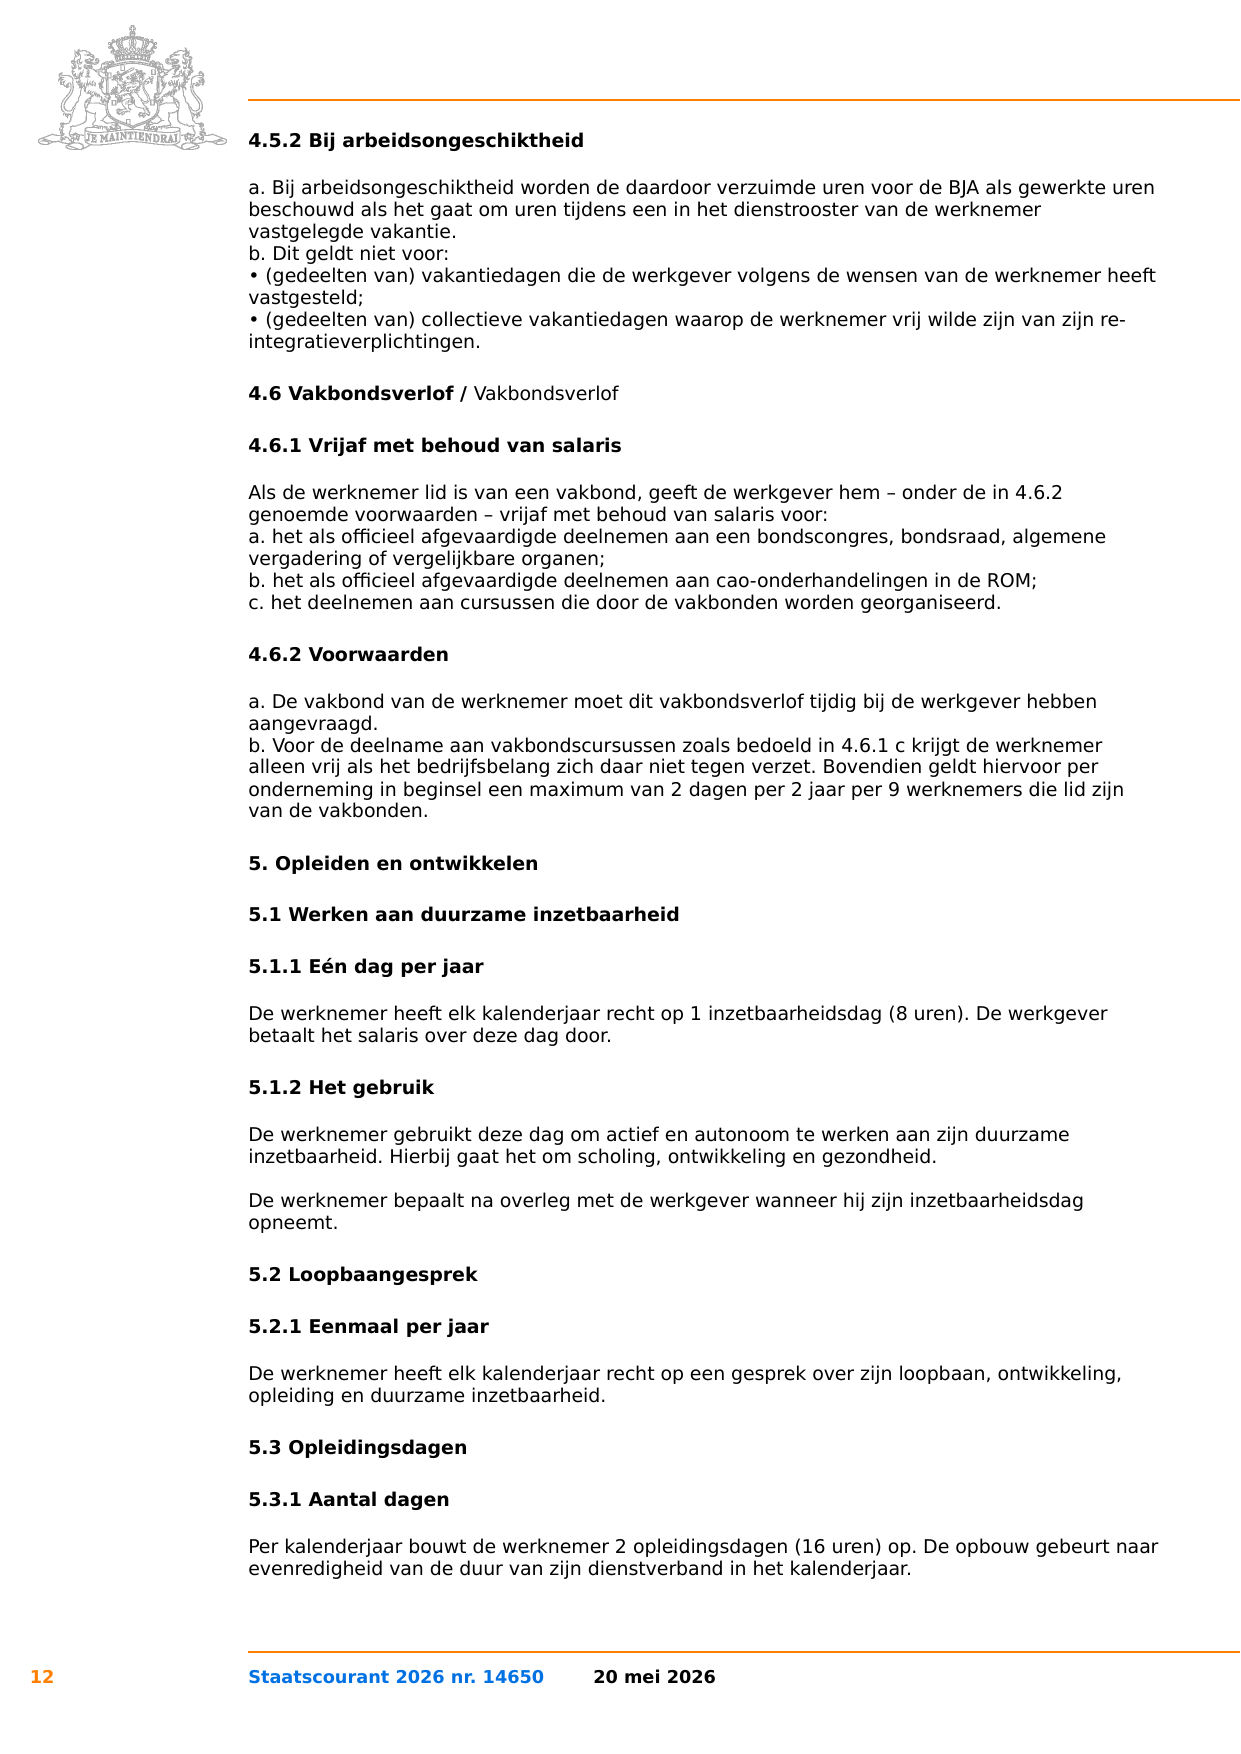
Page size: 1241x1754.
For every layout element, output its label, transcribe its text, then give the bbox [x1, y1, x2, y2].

text a. Bij arbeidsongeschiktheid worden de daardoor verzuimde uren voor de BJA als gewerkte uren beschouwd als het gaat om uren tijdens een in het dienstrooster van de werknemer vastgelegde vakantie. [248, 177, 1163, 243]
subtitle 5.3.1 Aantal dagen [248, 1489, 1163, 1511]
subtitle 5.2 Loopbaangesprek [248, 1264, 1163, 1286]
text b. Voor de deelname aan vakbondscursussen zoals bedoeld in 4.6.1 c krijgt de werknemer alleen vrij als het bedrijfsbelang zich daar niet tegen verzet. Bovendien geldt hiervoor per onderneming in beginsel een maximum van 2 dagen per 2 jaar per 9 werknemers die lid zijn van de vakbonden. [248, 734, 1163, 822]
text De werknemer gebruikt deze dag om actief en autonoom te werken aan zijn duurzame inzetbaarheid. Hierbij gaat het om scholing, ontwikkeling en gezondheid. [248, 1124, 1163, 1168]
subtitle 5.1.1 Eén dag per jaar [248, 956, 1163, 978]
text b. Dit geldt niet voor: [248, 243, 1163, 265]
subtitle 5.1 Werken aan duurzame inzetbaarheid [248, 904, 1163, 926]
subtitle 5. Opleiden en ontwikkelen [248, 852, 1163, 874]
text Als de werknemer lid is van een vakbond, geeft de werkgever hem – onder de in 4.6.2 genoemde voorwaarden – vrijaf met behoud van salaris voor: [248, 482, 1163, 526]
text • (gedeelten van) collectieve vakantiedagen waarop de werknemer vrij wilde zijn van zijn re-integratieverplichtingen. [248, 309, 1163, 353]
text Per kalenderjaar bouwt de werknemer 2 opleidingsdagen (16 uren) op. De opbouw gebeurt naar evenredigheid van de duur van zijn dienstverband in het kalenderjaar. [248, 1536, 1163, 1580]
subtitle 4.6.1 Vrijaf met behoud van salaris [248, 435, 1163, 457]
subtitle 4.6 Vakbondsverlof / Vakbondsverlof [248, 383, 1163, 405]
subtitle 4.6.2 Voorwaarden [248, 643, 1163, 666]
text a. De vakbond van de werknemer moet dit vakbondsverlof tijdig bij de werkgever hebben aangevraagd. [248, 691, 1163, 734]
subtitle 5.3 Opleidingsdagen [248, 1437, 1163, 1459]
subtitle 5.1.2 Het gebruik [248, 1077, 1163, 1099]
text De werknemer bepaalt na overleg met de werkgever wanneer hij zijn inzetbaarheidsdag opneemt. [248, 1190, 1163, 1234]
text b. het als officieel afgevaardigde deelnemen aan cao-onderhandelingen in de ROM; [248, 569, 1163, 592]
picture [38, 25, 227, 150]
subtitle 5.2.1 Eenmaal per jaar [248, 1316, 1163, 1338]
text • (gedeelten van) vakantiedagen die de werkgever volgens de wensen van de werknemer heeft vastgesteld; [248, 265, 1163, 309]
text De werknemer heeft elk kalenderjaar recht op een gesprek over zijn loopbaan, ontwikkeling, opleiding en duurzame inzetbaarheid. [248, 1363, 1163, 1407]
text c. het deelnemen aan cursussen die door de vakbonden worden georganiseerd. [248, 592, 1163, 613]
text a. het als officieel afgevaardigde deelnemen aan een bondscongres, bondsraad, algemene vergadering of vergelijkbare organen; [248, 526, 1163, 569]
subtitle 4.5.2 Bij arbeidsongeschiktheid [248, 130, 1163, 152]
text De werknemer heeft elk kalenderjaar recht op 1 inzetbaarheidsdag (8 uren). De werkgever betaalt het salaris over deze dag door. [248, 1003, 1163, 1047]
